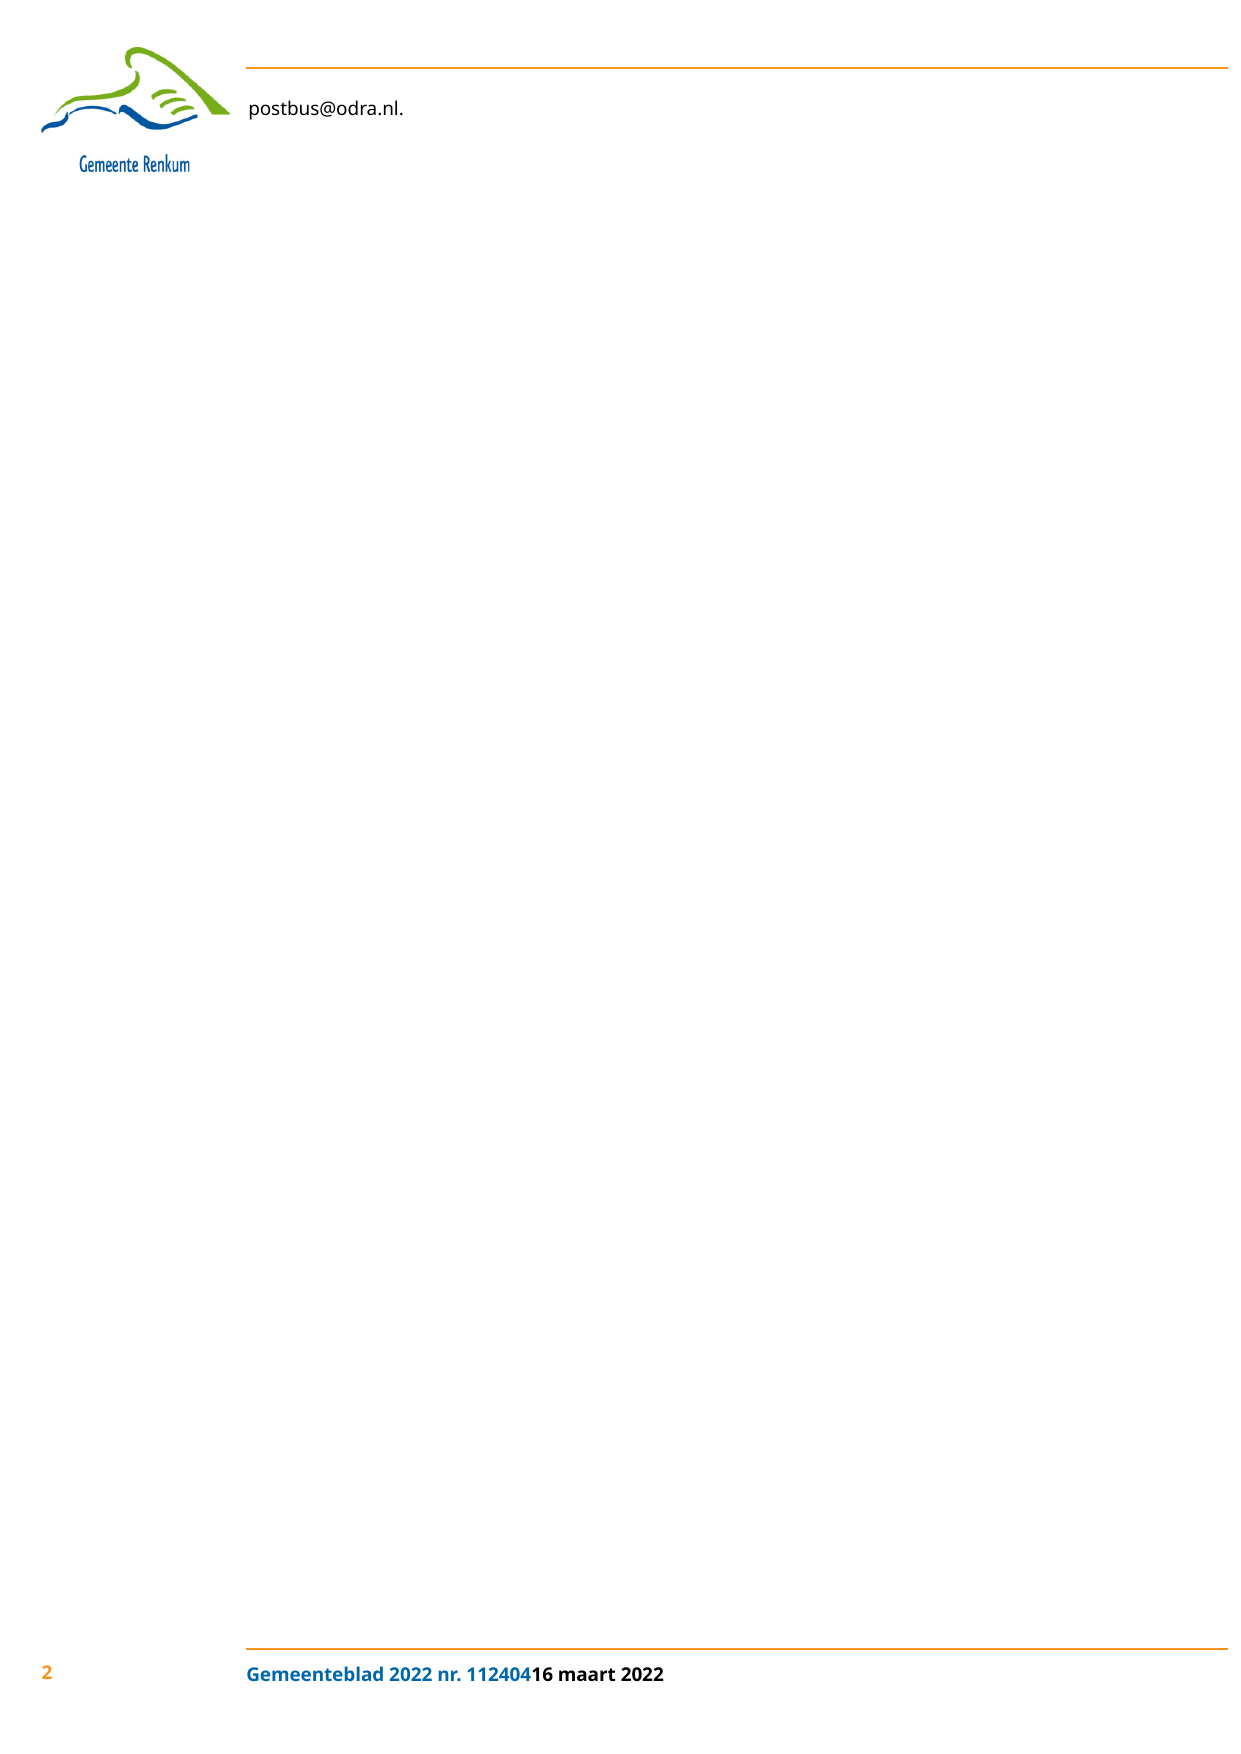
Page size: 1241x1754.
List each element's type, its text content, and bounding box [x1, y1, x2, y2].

picture [41, 47, 231, 172]
text postbus@odra.nl. [248, 95, 1152, 121]
